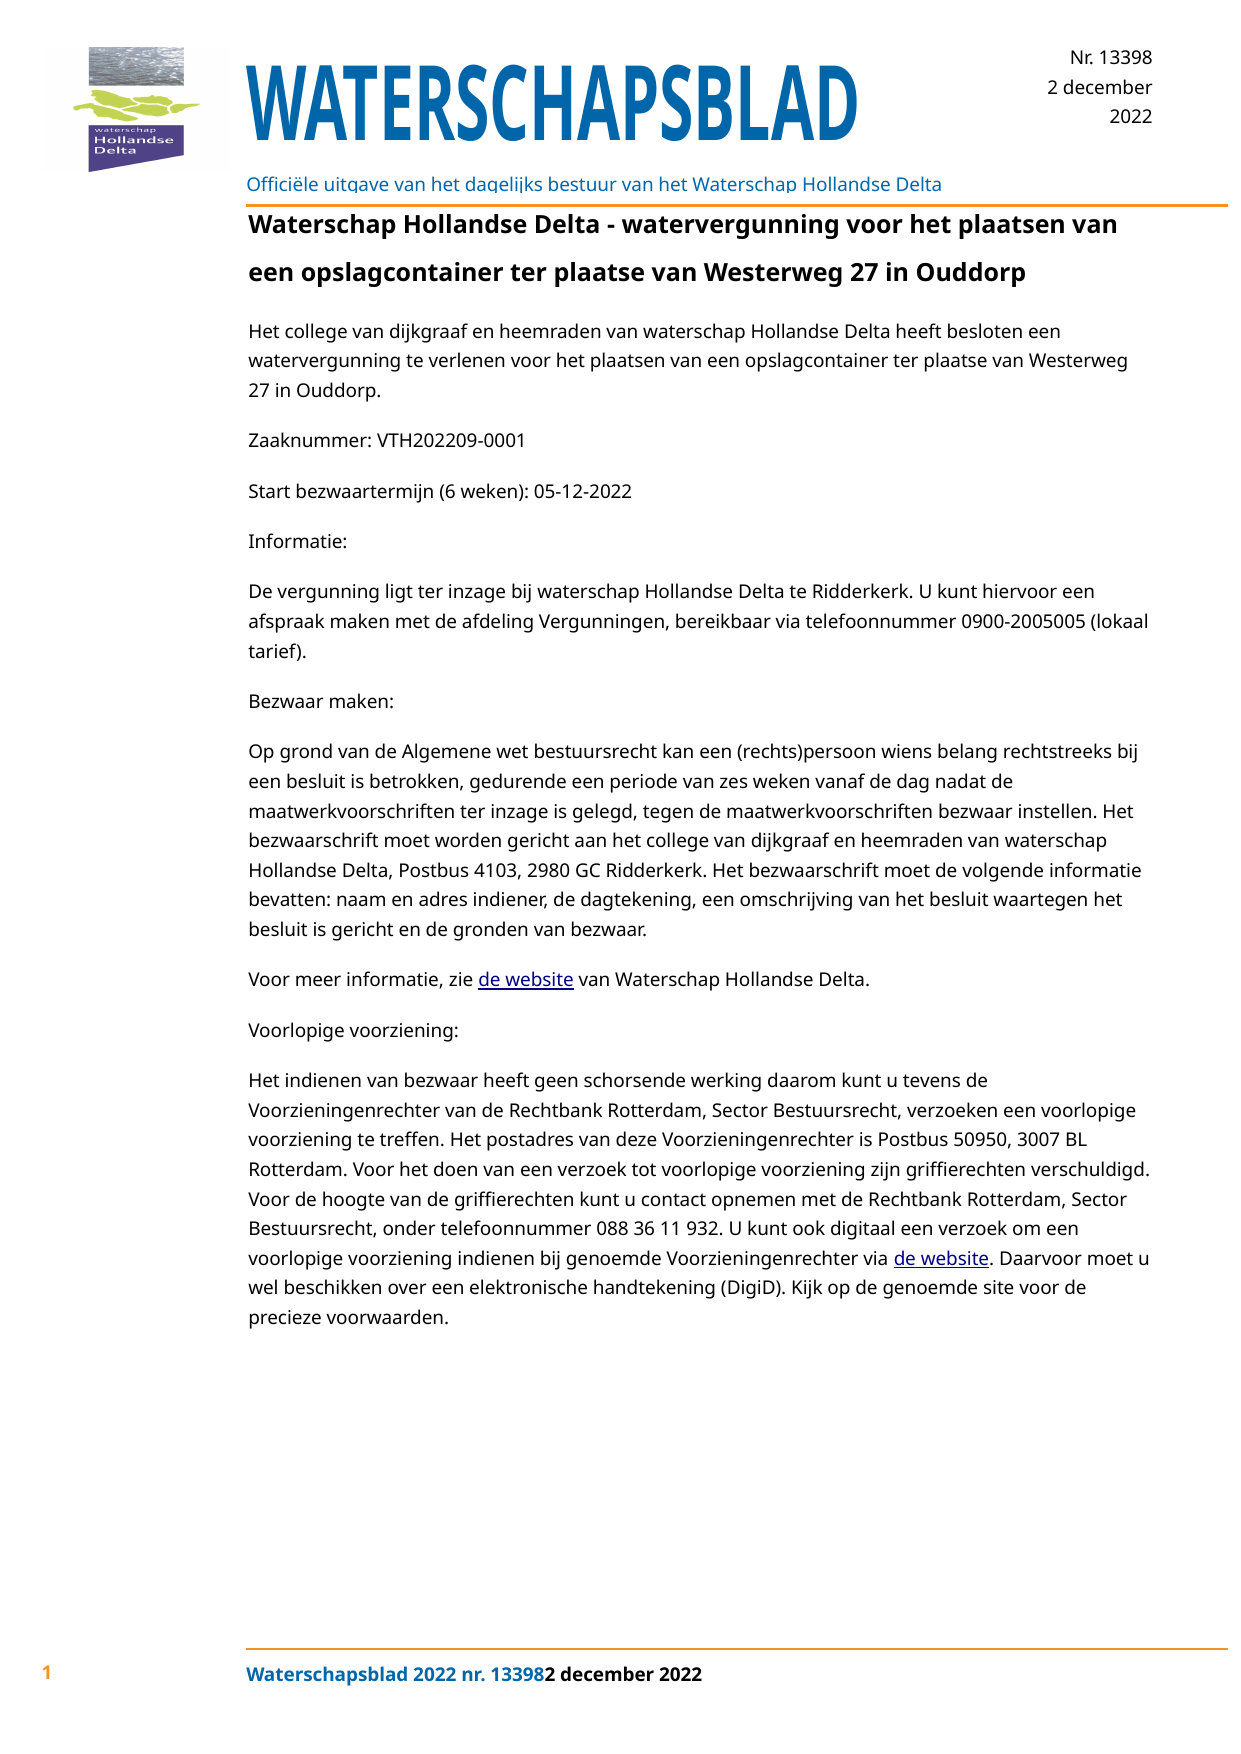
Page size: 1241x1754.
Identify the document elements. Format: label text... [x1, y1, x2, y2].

text Het indienen van bezwaar heeft geen schorsende werking daarom kunt u tevens de Voorzieningenrechter van de Rechtbank Rotterdam, Sector Bestuursrecht, verzoeken een voorlopige voorziening te treffen. Het postadres van deze Voorzieningenrechter is Postbus 50950, 3007 BL Rotterdam. Voor het doen van een verzoek tot voorlopige voorziening zijn griffierechten verschuldigd. Voor de hoogte van de griffierechten kunt u contact opnemen met de Rechtbank Rotterdam, Sector Bestuursrecht, onder telefoonnummer 088 36 11 932. U kunt ook digitaal een verzoek om een voorlopige voorziening indienen bij genoemde Voorzieningenrechter via de website. Daarvoor moet u wel beschikken over een elektronische handtekening (DigiD). Kijk op de genoemde site voor de precieze voorwaarden. [248, 1067, 1152, 1330]
text Zaaknummer: VTH202209-0001 [248, 427, 1152, 453]
text Het college van dijkgraaf en heemraden van waterschap Hollandse Delta heeft besloten een watervergunning te verlenen voor het plaatsen van een opslagcontainer ter plaatse van Westerweg 27 in Ouddorp. [248, 318, 1152, 403]
text Voor meer informatie, zie de website van Waterschap Hollandse Delta. [248, 967, 1152, 992]
text De vergunning ligt ter inzage bij waterschap Hollandse Delta te Ridderkerk. U kunt hiervoor een afspraak maken met de afdeling Vergunningen, bereikbaar via telefoonnummer 0900-2005005 (lokaal tarief). [248, 579, 1152, 664]
text Op grond van de Algemene wet bestuursrecht kan een (rechts)persoon wiens belang rechtstreeks bij een besluit is betrokken, gedurende een periode van zes weken vanaf de dag nadat de maatwerkvoorschriften ter inzage is gelegd, tegen de maatwerkvoorschriften bezwaar instellen. Het bezwaarschrift moet worden gericht aan het college van dijkgraaf en heemraden van waterschap Hollandse Delta, Postbus 4103, 2980 GC Ridderkerk. Het bezwaarschrift moet de volgende informatie bevatten: naam en adres indiener, de dagtekening, een omschrijving van het besluit waartegen het besluit is gericht en de gronden van bezwaar. [248, 739, 1152, 942]
text Bezwaar maken: [248, 688, 1152, 714]
text Voorlopige voorziening: [248, 1017, 1152, 1043]
text Informatie: [248, 528, 1152, 554]
text Start bezwaartermijn (6 weken): 05-12-2022 [248, 478, 1152, 504]
text Waterschap Hollandse Delta - watervergunning voor het plaatsen van een opslagcontainer ter plaatse van Westerweg 27 in Ouddorp [248, 207, 1152, 288]
picture [41, 47, 231, 172]
